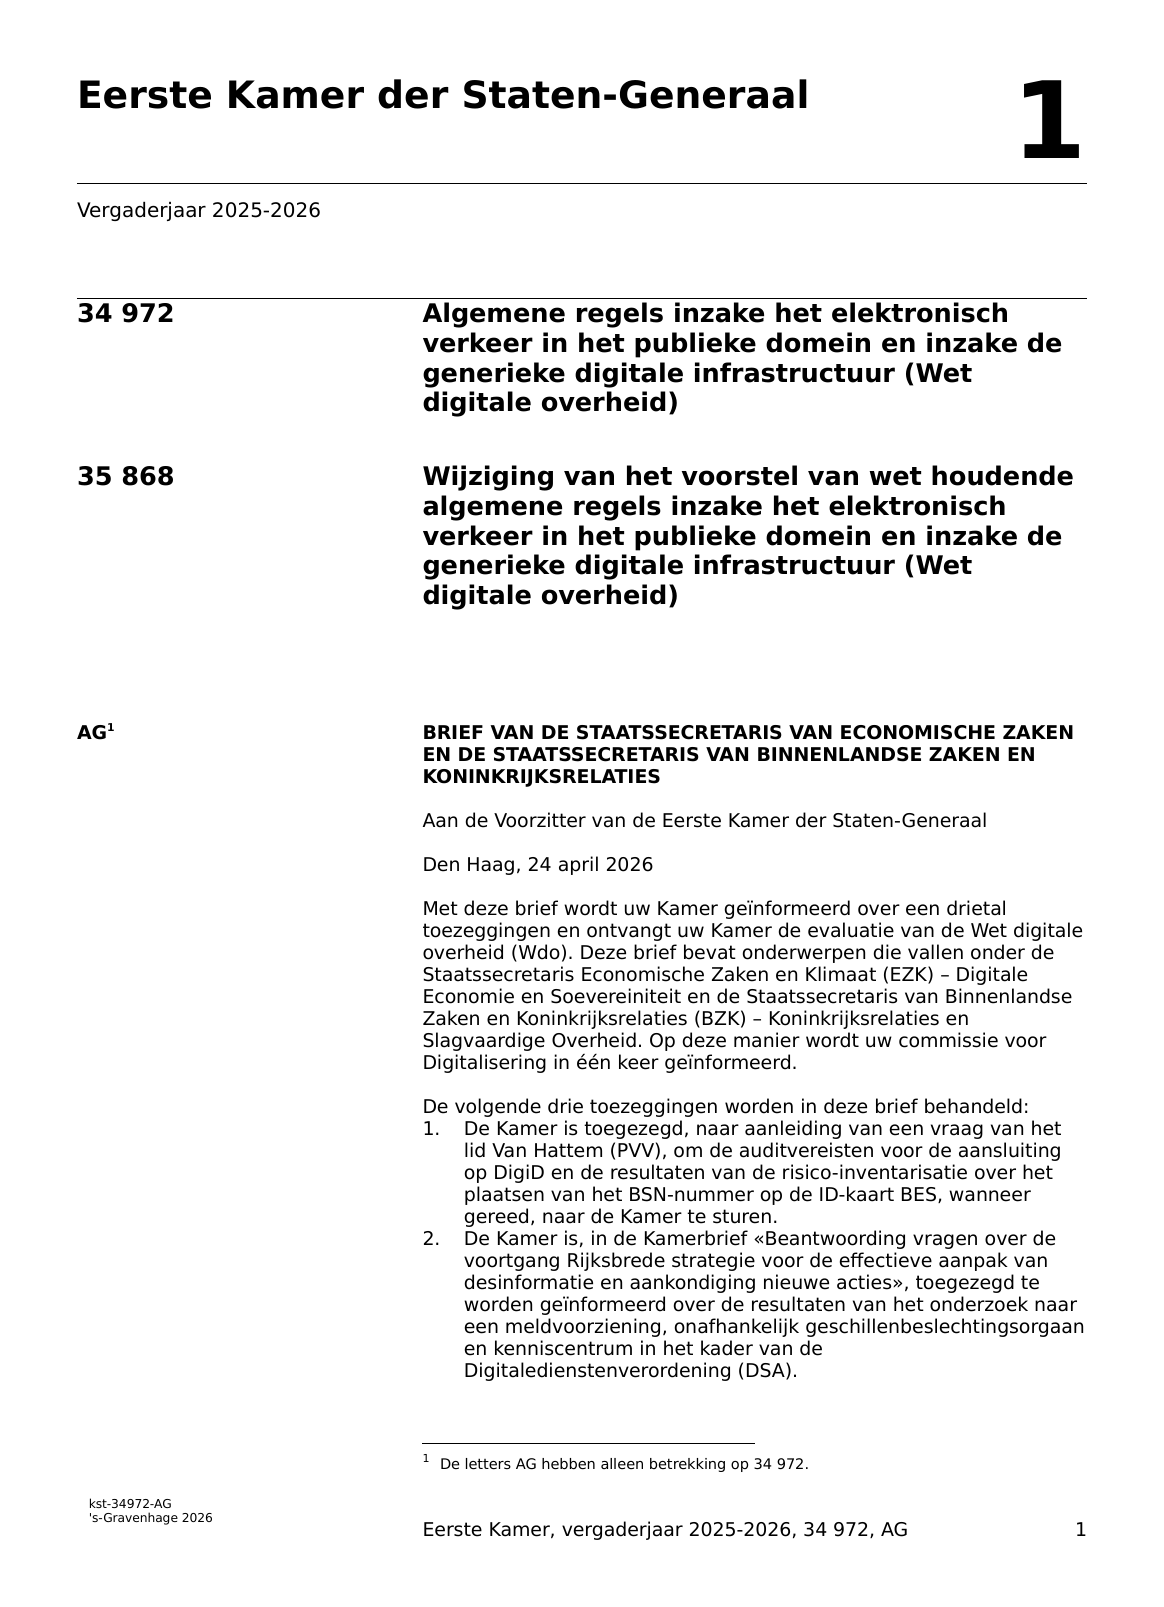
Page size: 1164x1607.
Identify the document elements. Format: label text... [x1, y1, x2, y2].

table_header 1 [886, 59, 1087, 183]
text De letters AG hebben alleen betrekking op 34 972. [422, 1452, 1087, 1474]
table_header Eerste Kamer der Staten-Generaal [77, 59, 886, 183]
text 's-Gravenhage 2026 [88, 1511, 323, 1525]
text Aan de Voorzitter van de Eerste Kamer der Staten-Generaal [422, 810, 1087, 832]
text Den Haag, 24 april 2026 [422, 854, 1087, 876]
text 1. De Kamer is toegezegd, naar aanleiding van een vraag van het lid Van Hattem (PVV), om de auditvereisten voor de aansluiting op DigiD en de resultaten van de risico-inventarisatie over het plaatsen van het BSN-nummer op de ID-kaart BES, wanneer gereed, naar de Kamer te sturen. [422, 1118, 1087, 1228]
subtitle AG BRIEF VAN DE STAATSSECRETARIS VAN ECONOMISCHE ZAKEN EN DE STAATSSECRETARIS VAN BINNENLANDSE ZAKEN EN KONINKRIJKSRELATIES [77, 722, 1087, 787]
subtitle 34 972 Algemene regels inzake het elektronisch verkeer in het publieke domein en inzake de generieke digitale infrastructuur (Wet digitale overheid) [77, 299, 1087, 418]
subtitle 35 868 Wijziging van het voorstel van wet houdende algemene regels inzake het elektronisch verkeer in het publieke domein en inzake de generieke digitale infrastructuur (Wet digitale overheid) [77, 462, 1087, 611]
table_cell Vergaderjaar 2025-2026 [77, 184, 1087, 298]
text De volgende drie toezeggingen worden in deze brief behandeld: [422, 1096, 1087, 1118]
text 2. De Kamer is, in de Kamerbrief «Beantwoording vragen over de voortgang Rijksbrede strategie voor de effectieve aanpak van desinformatie en aankondiging nieuwe acties», toegezegd te worden geïnformeerd over de resultaten van het onderzoek naar een meldvoorziening, onafhankelijk geschillenbeslechtingsorgaan en kenniscentrum in het kader van de Digitaledienstenverordening (DSA). [422, 1228, 1087, 1382]
text Met deze brief wordt uw Kamer geïnformeerd over een drietal toezeggingen en ontvangt uw Kamer de evaluatie van de Wet digitale overheid (Wdo). Deze brief bevat onderwerpen die vallen onder de Staatssecretaris Economische Zaken en Klimaat (EZK) – Digitale Economie en Soevereiniteit en de Staatssecretaris van Binnenlandse Zaken en Koninkrijksrelaties (BZK) – Koninkrijksrelaties en Slagvaardige Overheid. Op deze manier wordt uw commissie voor Digitalisering in één keer geïnformeerd. [422, 898, 1087, 1074]
text kst-34972-AG [88, 1497, 323, 1511]
